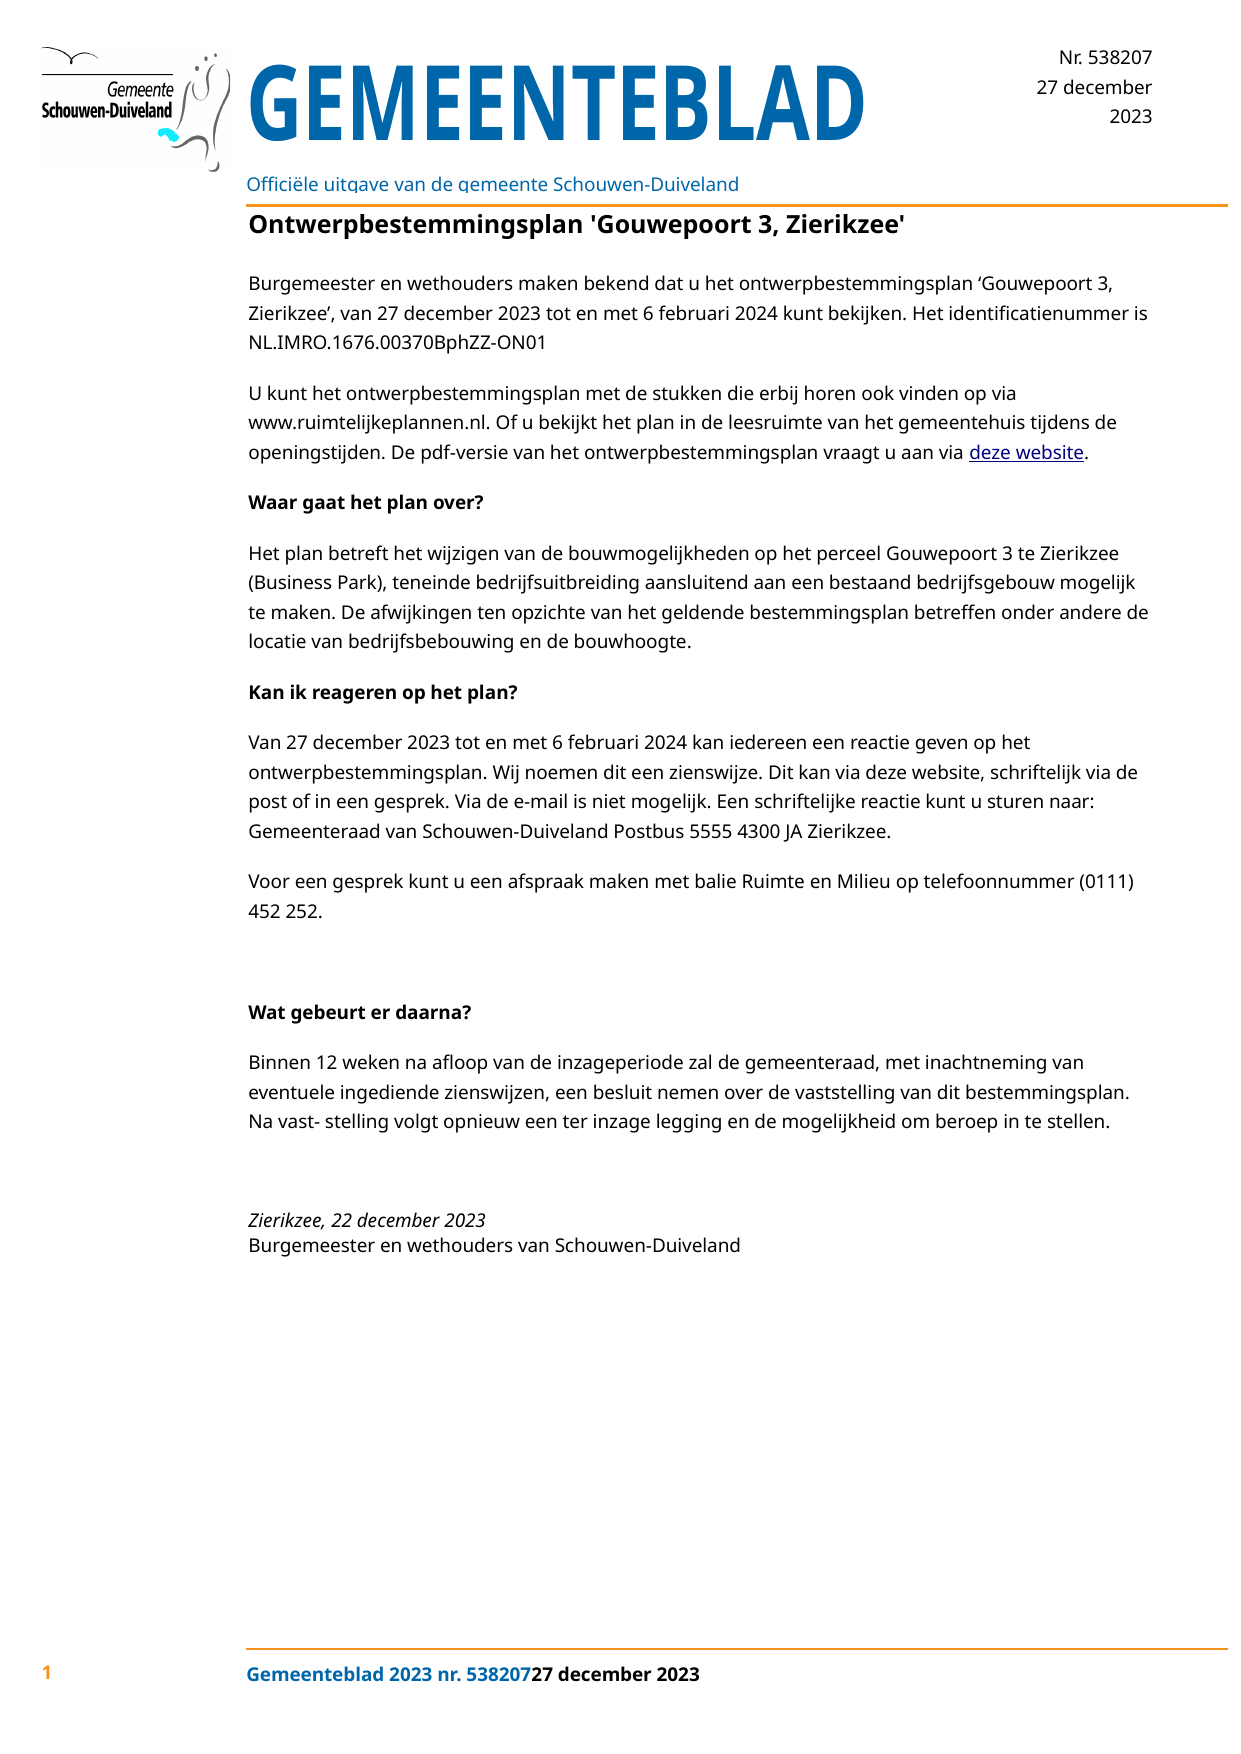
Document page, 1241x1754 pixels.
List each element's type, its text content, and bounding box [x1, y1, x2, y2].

text Kan ik reageren op het plan? [248, 679, 1152, 705]
picture [41, 47, 231, 172]
text Zierikzee, 22 december 2023 [248, 1207, 1152, 1233]
text Van 27 december 2023 tot en met 6 februari 2024 kan iedereen een reactie geven op het ontwerpbestemmingsplan. Wij noemen dit een zienswijze. Dit kan via deze website, schriftelijk via de post of in een gesprek. Via de e-mail is niet mogelijk. Een schriftelijke reactie kunt u sturen naar: Gemeenteraad van Schouwen-Duiveland Postbus 5555 4300 JA Zierikzee. [248, 729, 1152, 844]
text Burgemeester en wethouders van Schouwen-Duiveland [248, 1233, 1152, 1258]
text Waar gaat het plan over? [248, 489, 1152, 515]
text Voor een gesprek kunt u een afspraak maken met balie Ruimte en Milieu op telefoonnummer (0111) 452 252. [248, 869, 1152, 924]
text Ontwerpbestemmingsplan 'Gouwepoort 3, Zierikzee' [248, 207, 1152, 241]
text Binnen 12 weken na afloop van de inzageperiode zal de gemeenteraad, met inachtneming van eventuele ingediende zienswijzen, een besluit nemen over de vaststelling van dit bestemmingsplan. Na vast- stelling volgt opnieuw een ter inzage legging en de mogelijkheid om beroep in te stellen. [248, 1049, 1152, 1134]
text Wat gebeurt er daarna? [248, 999, 1152, 1025]
text Het plan betreft het wijzigen van de bouwmogelijkheden op het perceel Gouwepoort 3 te Zierikzee (Business Park), teneinde bedrijfsuitbreiding aansluitend aan een bestaand bedrijfsgebouw mogelijk te maken. De afwijkingen ten opzichte van het geldende bestemmingsplan betreffen onder andere de locatie van bedrijfsbebouwing en de bouwhoogte. [248, 540, 1152, 654]
text U kunt het ontwerpbestemmingsplan met de stukken die erbij horen ook vinden op via www.ruimtelijkeplannen.nl. Of u bekijkt het plan in de leesruimte van het gemeentehuis tijdens de openingstijden. De pdf-versie van het ontwerpbestemmingsplan vraagt u aan via deze website. [248, 380, 1152, 465]
text Burgemeester en wethouders maken bekend dat u het ontwerpbestemmingsplan ‘Gouwepoort 3, Zierikzee’, van 27 december 2023 tot en met 6 februari 2024 kunt bekijken. Het identificatienummer is NL.IMRO.1676.00370BphZZ-ON01 [248, 270, 1152, 355]
